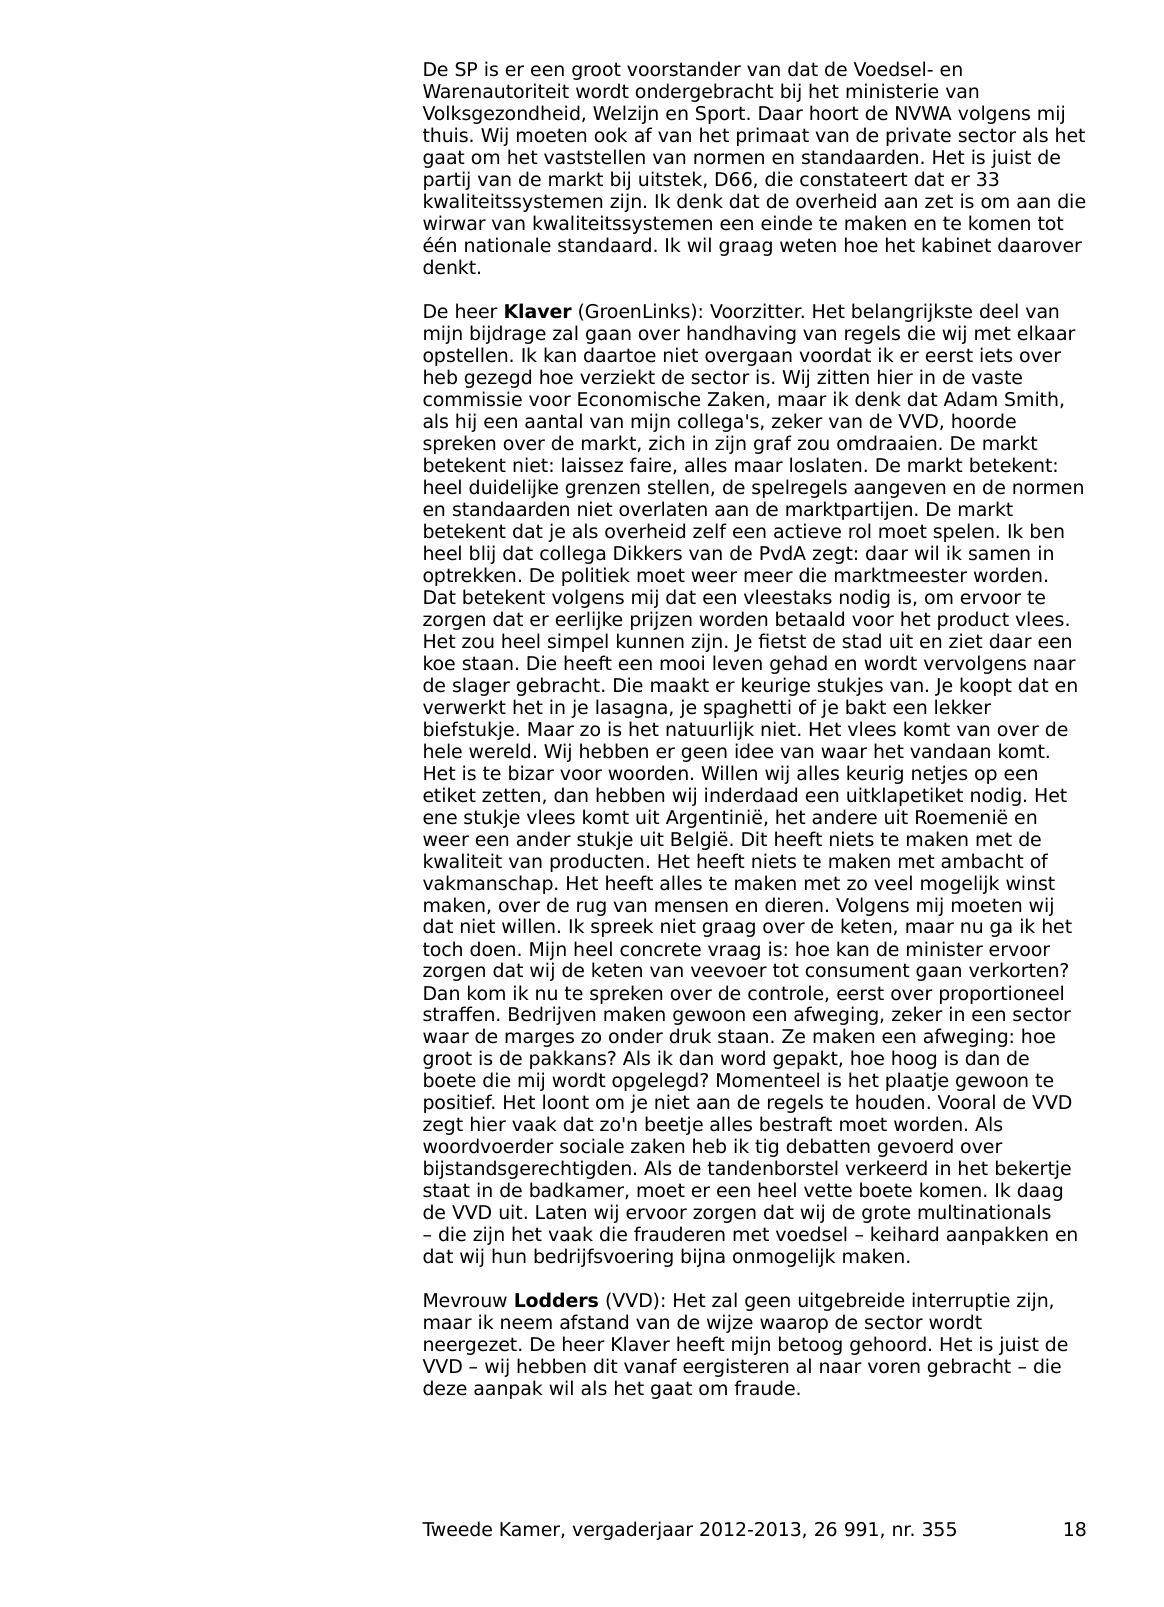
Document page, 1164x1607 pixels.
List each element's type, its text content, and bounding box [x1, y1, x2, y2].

text Mevrouw Lodders (VVD): Het zal geen uitgebreide interruptie zijn, maar ik neem afstand van de wijze waarop de sector wordt neergezet. De heer Klaver heeft mijn betoog gehoord. Het is juist de VVD – wij hebben dit vanaf eergisteren al naar voren gebracht – die deze aanpak wil als het gaat om fraude. [422, 1290, 1087, 1400]
text Dan kom ik nu te spreken over de controle, eerst over proportioneel straffen. Bedrijven maken gewoon een afweging, zeker in een sector waar de marges zo onder druk staan. Ze maken een afweging: hoe groot is de pakkans? Als ik dan word gepakt, hoe hoog is dan de boete die mij wordt opgelegd? Momenteel is het plaatje gewoon te positief. Het loont om je niet aan de regels te houden. Vooral de VVD zegt hier vaak dat zo'n beetje alles bestraft moet worden. Als woordvoerder sociale zaken heb ik tig debatten gevoerd over bijstandsgerechtigden. Als de tandenborstel verkeerd in het bekertje staat in de badkamer, moet er een heel vette boete komen. Ik daag de VVD uit. Laten wij ervoor zorgen dat wij de grote multinationals – die zijn het vaak die frauderen met voedsel – keihard aanpakken en dat wij hun bedrijfsvoering bijna onmogelijk maken. [422, 982, 1087, 1268]
text Het zou heel simpel kunnen zijn. Je fietst de stad uit en ziet daar een koe staan. Die heeft een mooi leven gehad en wordt vervolgens naar de slager gebracht. Die maakt er keurige stukjes van. Je koopt dat en verwerkt het in je lasagna, je spaghetti of je bakt een lekker biefstukje. Maar zo is het natuurlijk niet. Het vlees komt van over de hele wereld. Wij hebben er geen idee van waar het vandaan komt. Het is te bizar voor woorden. Willen wij alles keurig netjes op een etiket zetten, dan hebben wij inderdaad een uitklapetiket nodig. Het ene stukje vlees komt uit Argentinië, het andere uit Roemenië en weer een ander stukje uit België. Dit heeft niets te maken met de kwaliteit van producten. Het heeft niets te maken met ambacht of vakmanschap. Het heeft alles te maken met zo veel mogelijk winst maken, over de rug van mensen en dieren. Volgens mij moeten wij dat niet willen. Ik spreek niet graag over de keten, maar nu ga ik het toch doen. Mijn heel concrete vraag is: hoe kan de minister ervoor zorgen dat wij de keten van veevoer tot consument gaan verkorten? [422, 631, 1087, 982]
text De SP is er een groot voorstander van dat de Voedsel- en Warenautoriteit wordt ondergebracht bij het ministerie van Volksgezondheid, Welzijn en Sport. Daar hoort de NVWA volgens mij thuis. Wij moeten ook af van het primaat van de private sector als het gaat om het vaststellen van normen en standaarden. Het is juist de partij van de markt bij uitstek, D66, die constateert dat er 33 kwaliteitssystemen zijn. Ik denk dat de overheid aan zet is om aan die wirwar van kwaliteitssystemen een einde te maken en te komen tot één nationale standaard. Ik wil graag weten hoe het kabinet daarover denkt. [422, 59, 1087, 279]
text De heer Klaver (GroenLinks): Voorzitter. Het belangrijkste deel van mijn bijdrage zal gaan over handhaving van regels die wij met elkaar opstellen. Ik kan daartoe niet overgaan voordat ik er eerst iets over heb gezegd hoe verziekt de sector is. Wij zitten hier in de vaste commissie voor Economische Zaken, maar ik denk dat Adam Smith, als hij een aantal van mijn collega's, zeker van de VVD, hoorde spreken over de markt, zich in zijn graf zou omdraaien. De markt betekent niet: laissez faire, alles maar loslaten. De markt betekent: heel duidelijke grenzen stellen, de spelregels aangeven en de normen en standaarden niet overlaten aan de marktpartijen. De markt betekent dat je als overheid zelf een actieve rol moet spelen. Ik ben heel blij dat collega Dikkers van de PvdA zegt: daar wil ik samen in optrekken. De politiek moet weer meer die marktmeester worden. Dat betekent volgens mij dat een vleestaks nodig is, om ervoor te zorgen dat er eerlijke prijzen worden betaald voor het product vlees. [422, 301, 1087, 631]
